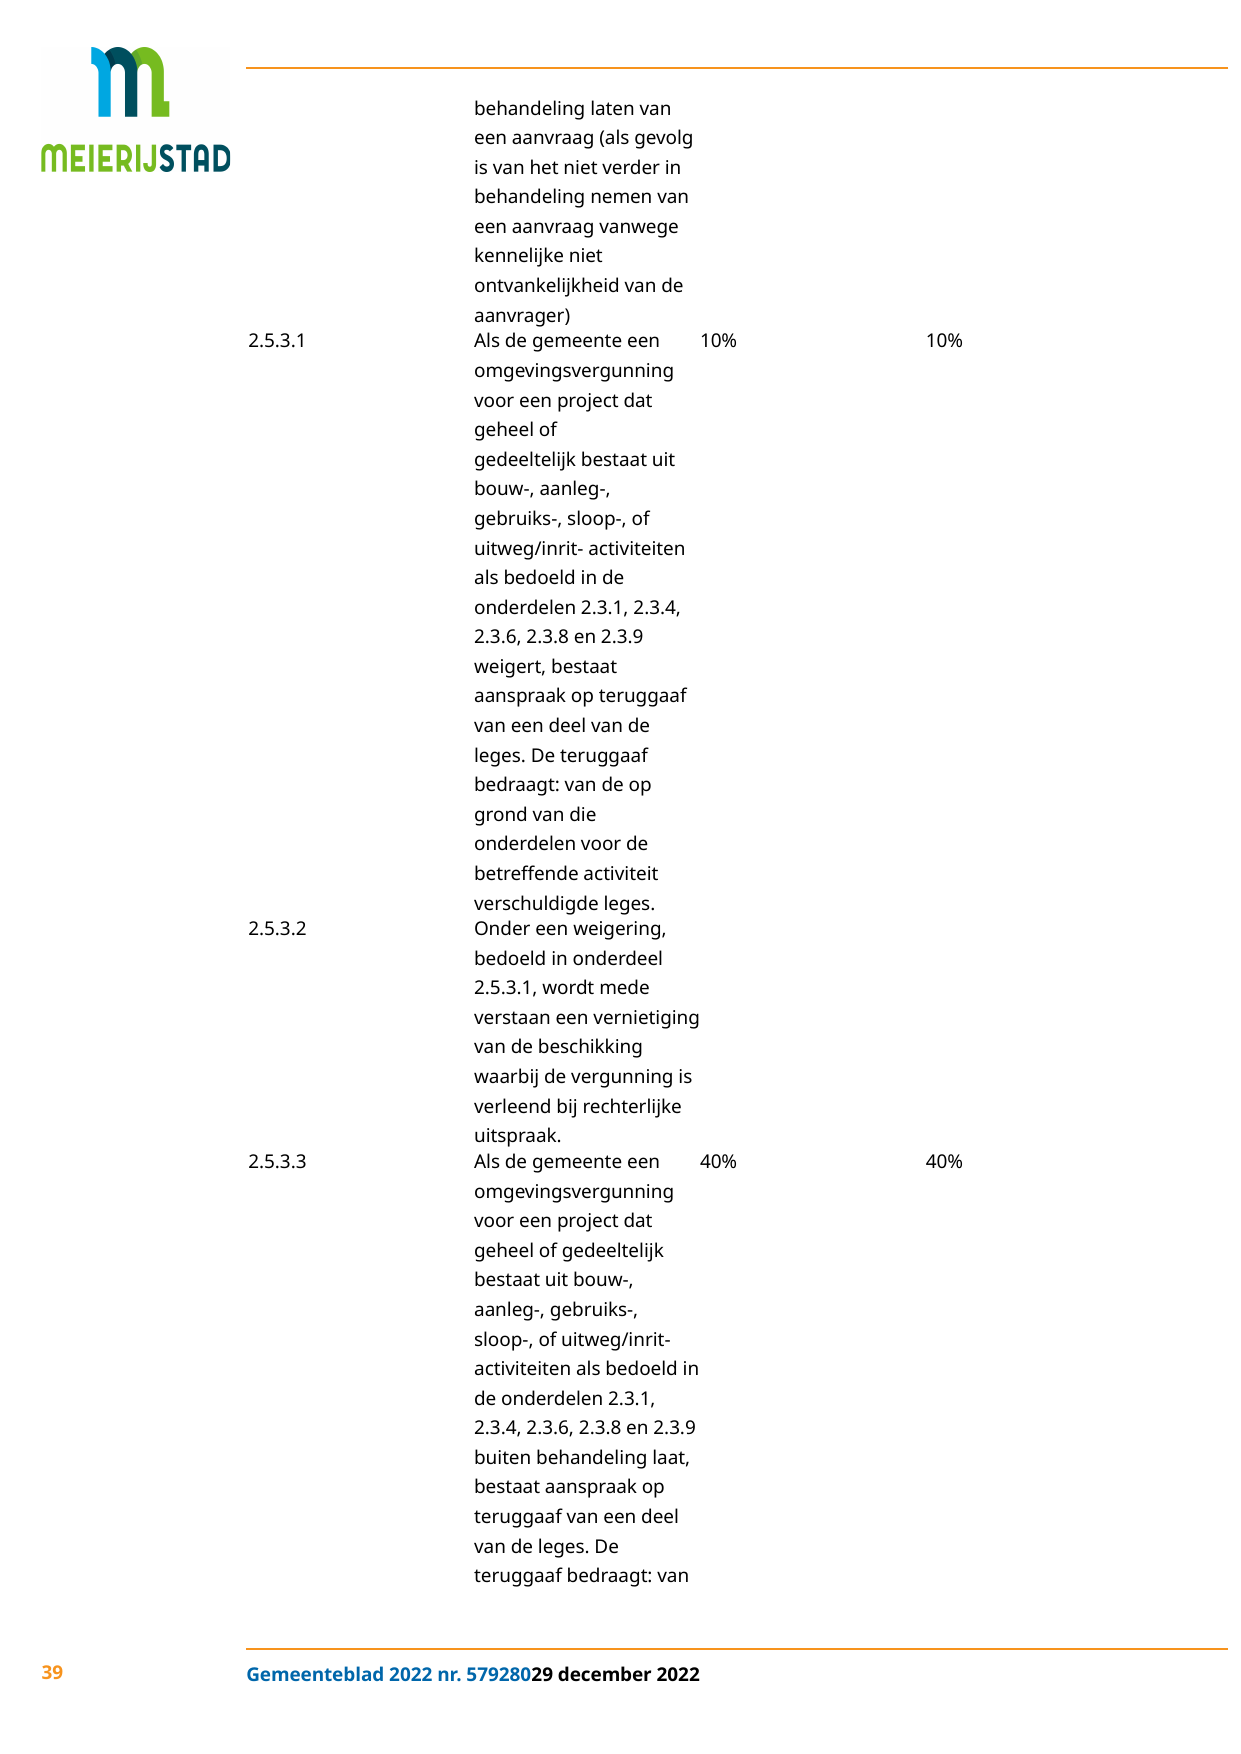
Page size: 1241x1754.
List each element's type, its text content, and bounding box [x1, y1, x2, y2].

table_cell 2.5.3.1 [248, 328, 474, 915]
table_cell Onder een weigering, bedoeld in onderdeel 2.5.3.1, wordt mede verstaan een vernietiging van de beschikking waarbij de vergunning is verleend bij rechterlijke uitspraak. [474, 915, 700, 1148]
table_cell behandeling laten van een aanvraag (als gevolg is van het niet verder in behandeling nemen van een aanvraag vanwege kennelijke niet ontvankelijkheid van de aanvrager) [474, 95, 700, 328]
table_cell [926, 915, 1152, 1148]
table_cell 40% [700, 1148, 926, 1588]
table_cell 40% [926, 1148, 1152, 1588]
table_cell 2.5.3.2 [248, 915, 474, 1148]
table_cell Als de gemeente een omgevingsvergunning voor een project dat geheel of gedeeltelijk bestaat uit bouw-, aanleg-, gebruiks-, sloop-, of uitweg/inrit- activiteiten als bedoeld in de onderdelen 2.3.1, 2.3.4, 2.3.6, 2.3.8 en 2.3.9 buiten behandeling laat, bestaat aanspraak op teruggaaf van een deel van de leges. De teruggaaf bedraagt: van [474, 1148, 700, 1588]
table_cell 10% [700, 328, 926, 915]
table_cell Als de gemeente een omgevingsvergunning voor een project dat geheel of gedeeltelijk bestaat uit bouw-, aanleg-, gebruiks-, sloop-, of uitweg/inrit- activiteiten als bedoeld in de onderdelen 2.3.1, 2.3.4, 2.3.6, 2.3.8 en 2.3.9 weigert, bestaat aanspraak op teruggaaf van een deel van de leges. De teruggaaf bedraagt: van de op grond van die onderdelen voor de betreffende activiteit verschuldigde leges. [474, 328, 700, 915]
table_cell [248, 95, 474, 328]
table_cell [700, 915, 926, 1148]
table_cell [700, 95, 926, 328]
picture [41, 47, 231, 172]
table_cell [926, 95, 1152, 328]
table_cell 10% [926, 328, 1152, 915]
table_cell 2.5.3.3 [248, 1148, 474, 1588]
